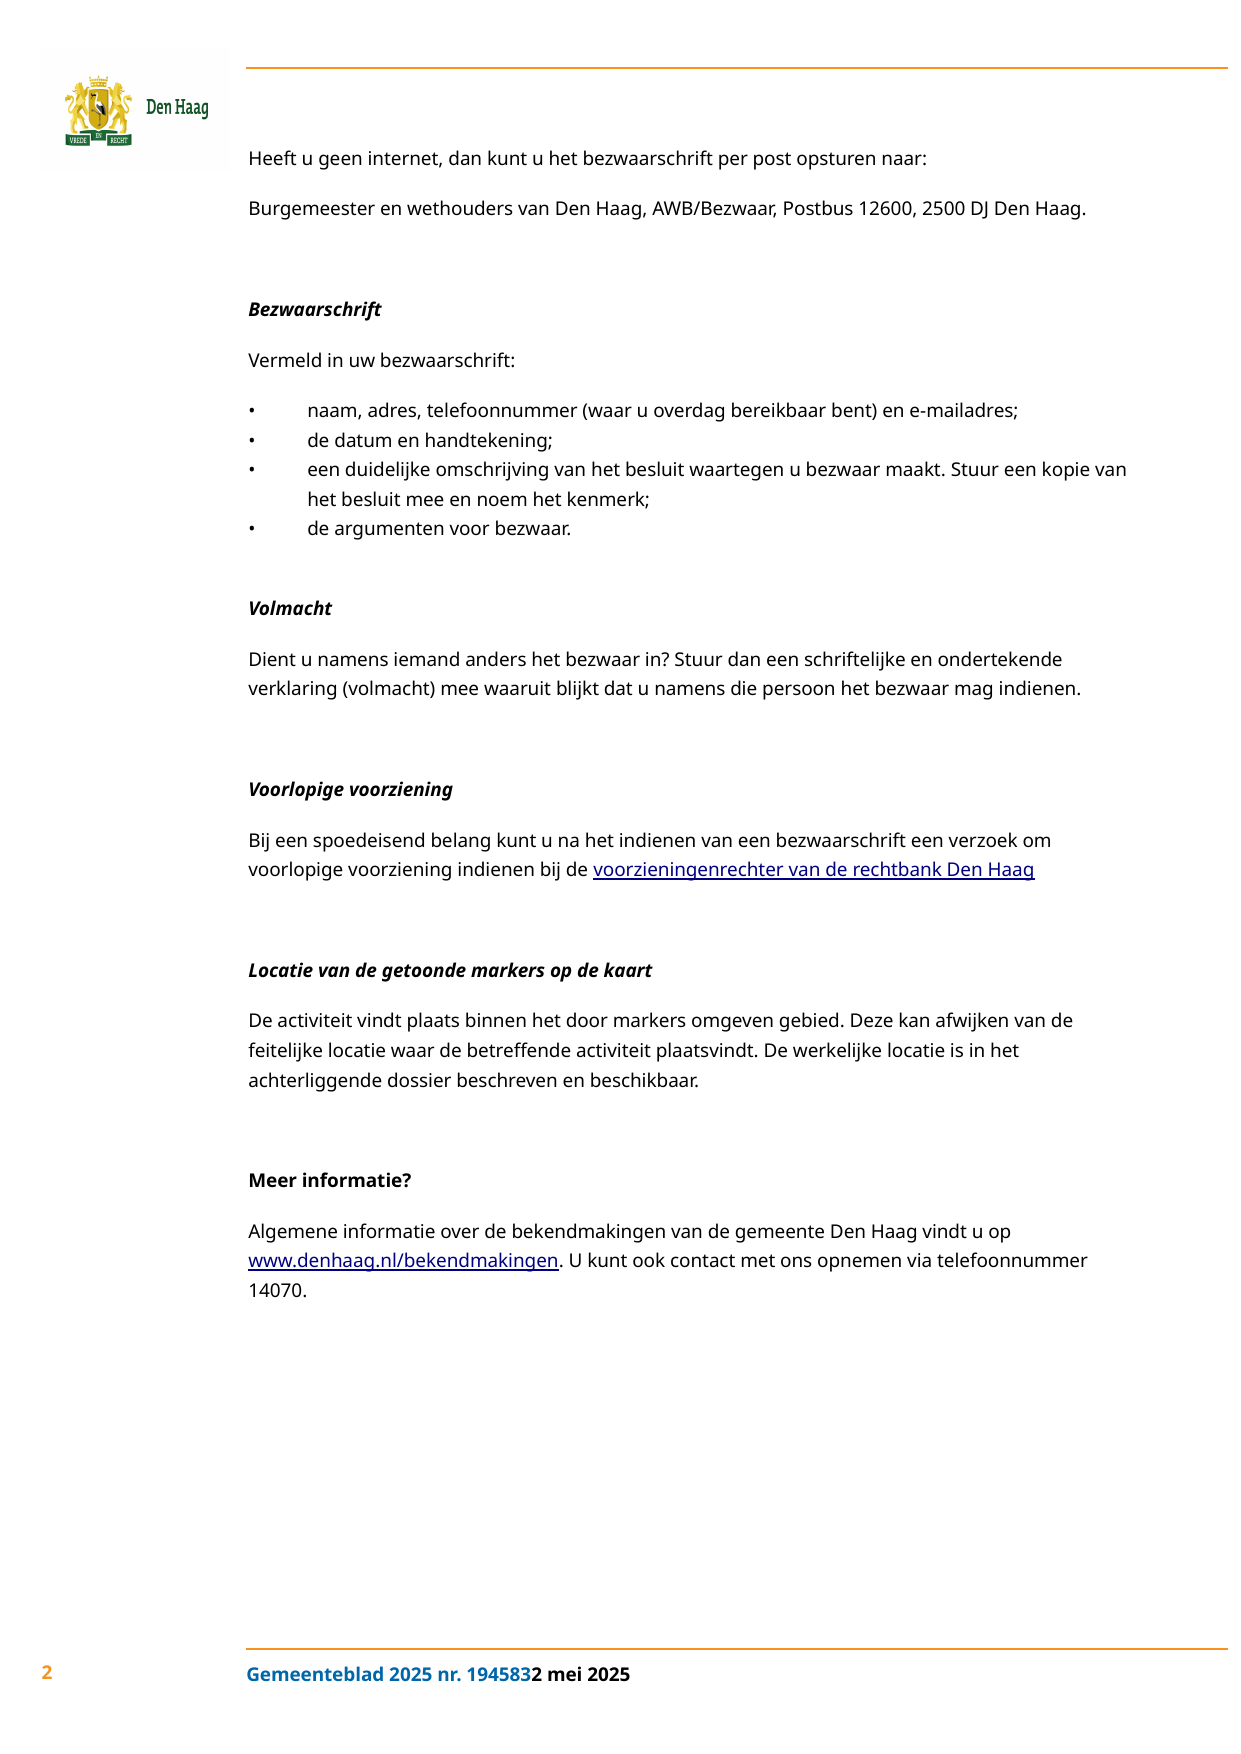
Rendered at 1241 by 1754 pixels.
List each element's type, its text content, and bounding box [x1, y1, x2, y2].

picture [41, 47, 231, 172]
text Meer informatie? [248, 1168, 1152, 1193]
text Vermeld in uw bezwaarschrift: [248, 347, 1152, 373]
text Heeft u geen internet, dan kunt u het bezwaarschrift per post opsturen naar: [248, 145, 1152, 171]
text Voorlopige voorziening [248, 776, 1152, 802]
text Volmacht [248, 596, 1152, 621]
text Bij een spoedeisend belang kunt u na het indienen van een bezwaarschrift een verzoek om voorlopige voorziening indienen bij de voorzieningenrechter van de rechtbank Den Haag [248, 827, 1152, 882]
text Burgemeester en wethouders van Den Haag, AWB/Bezwaar, Postbus 12600, 2500 DJ Den Haag. [248, 196, 1152, 221]
text Algemene informatie over de bekendmakingen van de gemeente Den Haag vindt u op www.denhaag.nl/bekendmakingen. U kunt ook contact met ons opnemen via telefoonnummer 14070. [248, 1218, 1152, 1303]
text Bezwaarschrift [248, 296, 1152, 322]
text Locatie van de getoonde markers op de kaart [248, 957, 1152, 983]
list een duidelijke omschrijving van het besluit waartegen u bezwaar maakt. Stuur een kopie van het besluit mee en noem het kenmerk; [248, 456, 1152, 512]
list de argumenten voor bezwaar. [248, 516, 1152, 541]
list naam, adres, telefoonnummer (waar u overdag bereikbaar bent) en e-mailadres; [248, 397, 1152, 423]
text De activiteit vindt plaats binnen het door markers omgeven gebied. Deze kan afwijken van de feitelijke locatie waar de betreffende activiteit plaatsvindt. De werkelijke locatie is in het achterliggende dossier beschreven en beschikbaar. [248, 1008, 1152, 1093]
text Dient u namens iemand anders het bezwaar in? Stuur dan een schriftelijke en ondertekende verklaring (volmacht) mee waaruit blijkt dat u namens die persoon het bezwaar mag indienen. [248, 646, 1152, 701]
list de datum en handtekening; [248, 427, 1152, 453]
